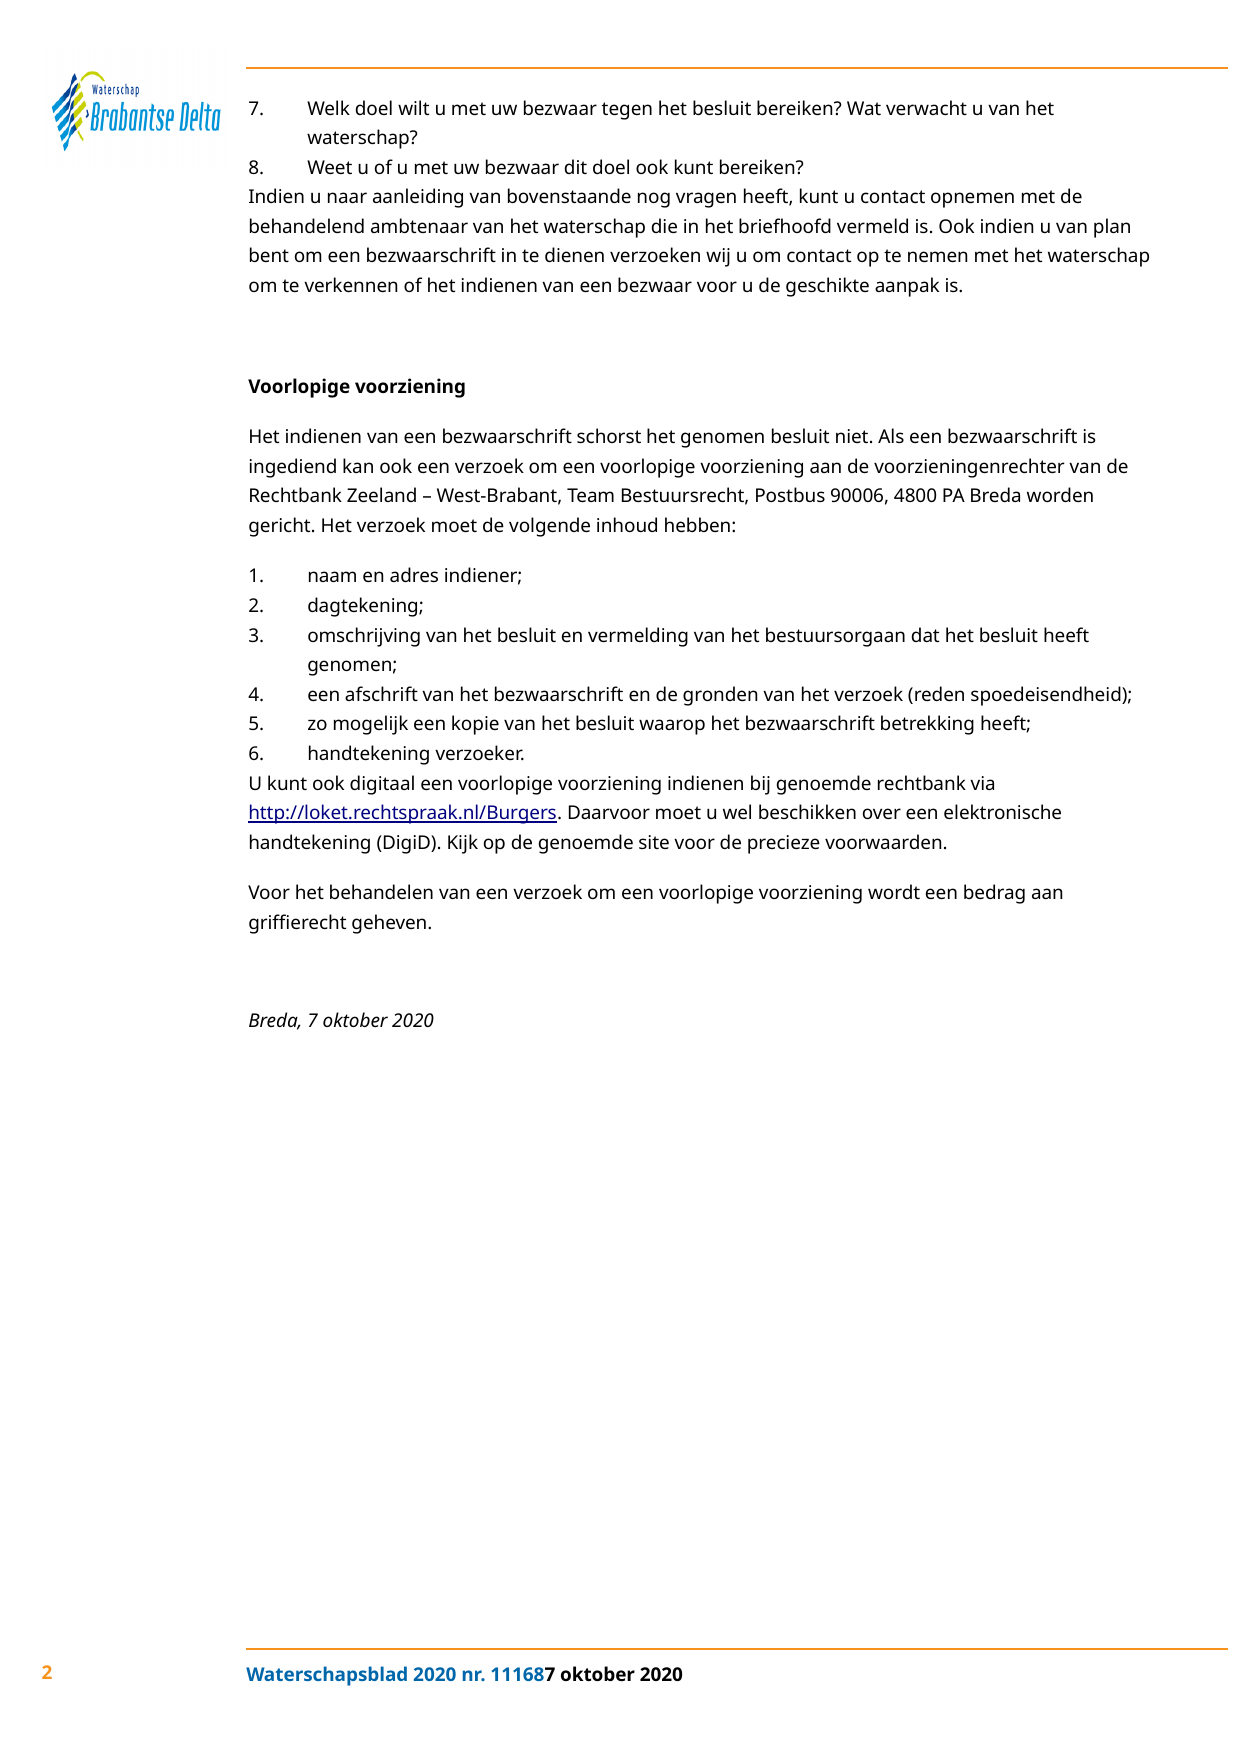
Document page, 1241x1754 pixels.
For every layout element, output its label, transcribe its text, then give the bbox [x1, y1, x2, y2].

text Indien u naar aanleiding van bovenstaande nog vragen heeft, kunt u contact opnemen met de behandelend ambtenaar van het waterschap die in het briefhoofd vermeld is. Ook indien u van plan bent om een bezwaarschrift in te dienen verzoeken wij u om contact op te nemen met het waterschap om te verkennen of het indienen van een bezwaar voor u de geschikte aanpak is. [248, 183, 1152, 298]
list dagtekening; [248, 592, 1152, 618]
list handtekening verzoeker. [248, 740, 1152, 766]
list zo mogelijk een kopie van het besluit waarop het bezwaarschrift betrekking heeft; [248, 711, 1152, 736]
text Het indienen van een bezwaarschrift schorst het genomen besluit niet. Als een bezwaarschrift is ingediend kan ook een verzoek om een voorlopige voorziening aan de voorzieningenrechter van de Rechtbank Zeeland – West-Brabant, Team Bestuursrecht, Postbus 90006, 4800 PA Breda worden gericht. Het verzoek moet de volgende inhoud hebben: [248, 423, 1152, 538]
text Breda, 7 oktober 2020 [248, 1007, 1152, 1033]
list Weet u of u met uw bezwaar dit doel ook kunt bereiken? [248, 154, 1152, 180]
list Welk doel wilt u met uw bezwaar tegen het besluit bereiken? Wat verwacht u van het waterschap? [248, 95, 1152, 150]
text Voorlopige voorziening [248, 373, 1152, 399]
list omschrijving van het besluit en vermelding van het bestuursorgaan dat het besluit heeft genomen; [248, 622, 1152, 677]
list een afschrift van het bezwaarschrift en de gronden van het verzoek (reden spoedeisendheid); [248, 681, 1152, 707]
text U kunt ook digitaal een voorlopige voorziening indienen bij genoemde rechtbank via http://loket.rechtspraak.nl/Burgers. Daarvoor moet u wel beschikken over een elektronische handtekening (DigiD). Kijk op de genoemde site voor de precieze voorwaarden. [248, 770, 1152, 855]
text Voor het behandelen van een verzoek om een voorlopige voorziening wordt een bedrag aan griffierecht geheven. [248, 879, 1152, 935]
list naam en adres indiener; [248, 563, 1152, 588]
picture [41, 47, 231, 172]
